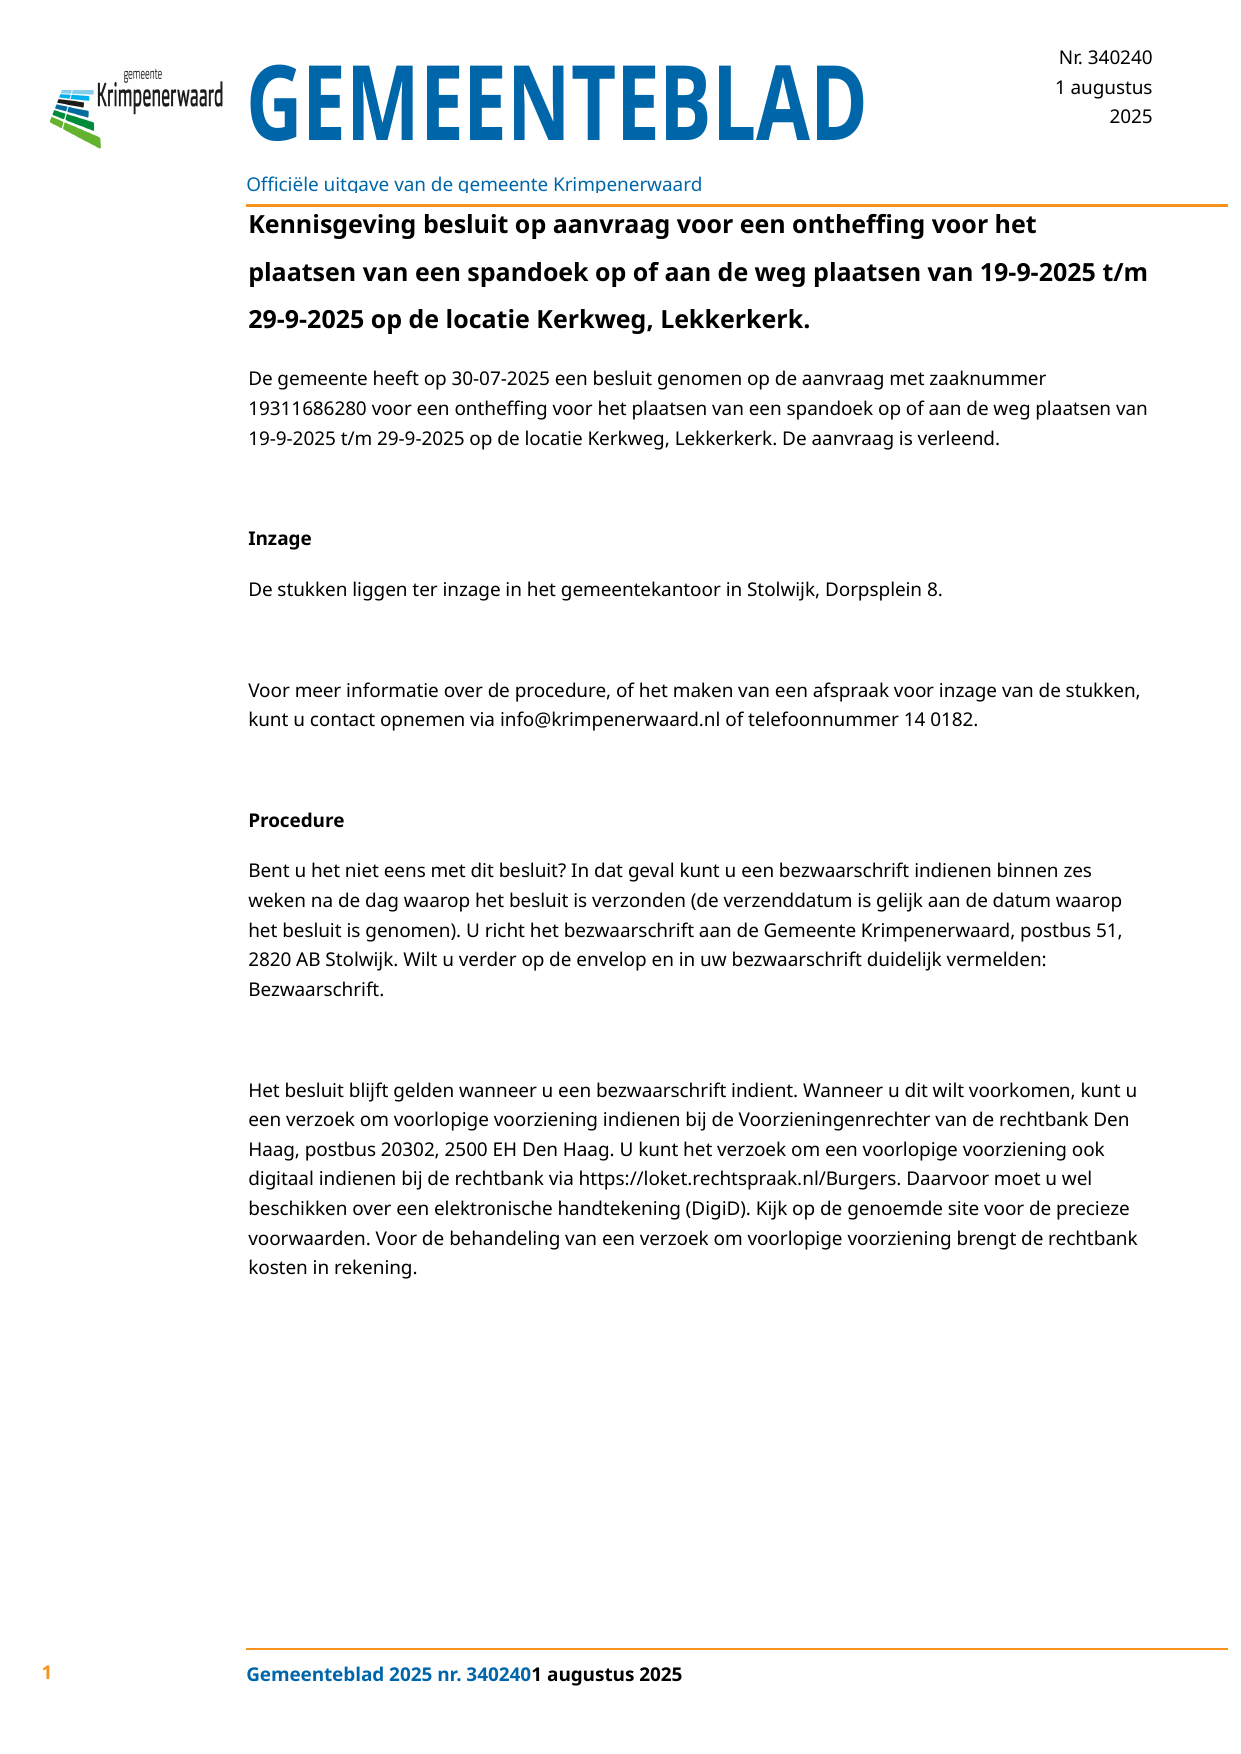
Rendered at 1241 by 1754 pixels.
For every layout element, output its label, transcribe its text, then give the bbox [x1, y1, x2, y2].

text De gemeente heeft op 30-07-2025 een besluit genomen op de aanvraag met zaaknummer 19311686280 voor een ontheffing voor het plaatsen van een spandoek op of aan de weg plaatsen van 19-9-2025 t/m 29-9-2025 op de locatie Kerkweg, Lekkerkerk. De aanvraag is verleend. [248, 366, 1152, 450]
text Kennisgeving besluit op aanvraag voor een ontheffing voor het plaatsen van een spandoek op of aan de weg plaatsen van 19-9-2025 t/m 29-9-2025 op de locatie Kerkweg, Lekkerkerk. [248, 207, 1152, 336]
text Inzage [248, 526, 1152, 551]
text De stukken liggen ter inzage in het gemeentekantoor in Stolwijk, Dorpsplein 8. [248, 576, 1152, 602]
picture [41, 47, 231, 172]
text Bent u het niet eens met dit besluit? In dat geval kunt u een bezwaarschrift indienen binnen zes weken na de dag waarop het besluit is verzonden (de verzenddatum is gelijk aan de datum waarop het besluit is genomen). U richt het bezwaarschrift aan de Gemeente Krimpenerwaard, postbus 51, 2820 AB Stolwijk. Wilt u verder op de envelop en in uw bezwaarschrift duidelijk vermelden: Bezwaarschrift. [248, 858, 1152, 1002]
text Procedure [248, 807, 1152, 833]
text Het besluit blijft gelden wanneer u een bezwaarschrift indient. Wanneer u dit wilt voorkomen, kunt u een verzoek om voorlopige voorziening indienen bij de Voorzieningenrechter van de rechtbank Den Haag, postbus 20302, 2500 EH Den Haag. U kunt het verzoek om een voorlopige voorziening ook digitaal indienen bij de rechtbank via https://loket.rechtspraak.nl/Burgers. Daarvoor moet u wel beschikken over een elektronische handtekening (DigiD). Kijk op de genoemde site voor de precieze voorwaarden. Voor de behandeling van een verzoek om voorlopige voorziening brengt de rechtbank kosten in rekening. [248, 1077, 1152, 1280]
text Voor meer informatie over de procedure, of het maken van een afspraak voor inzage van de stukken, kunt u contact opnemen via info@krimpenerwaard.nl of telefoonnummer 14 0182. [248, 677, 1152, 732]
